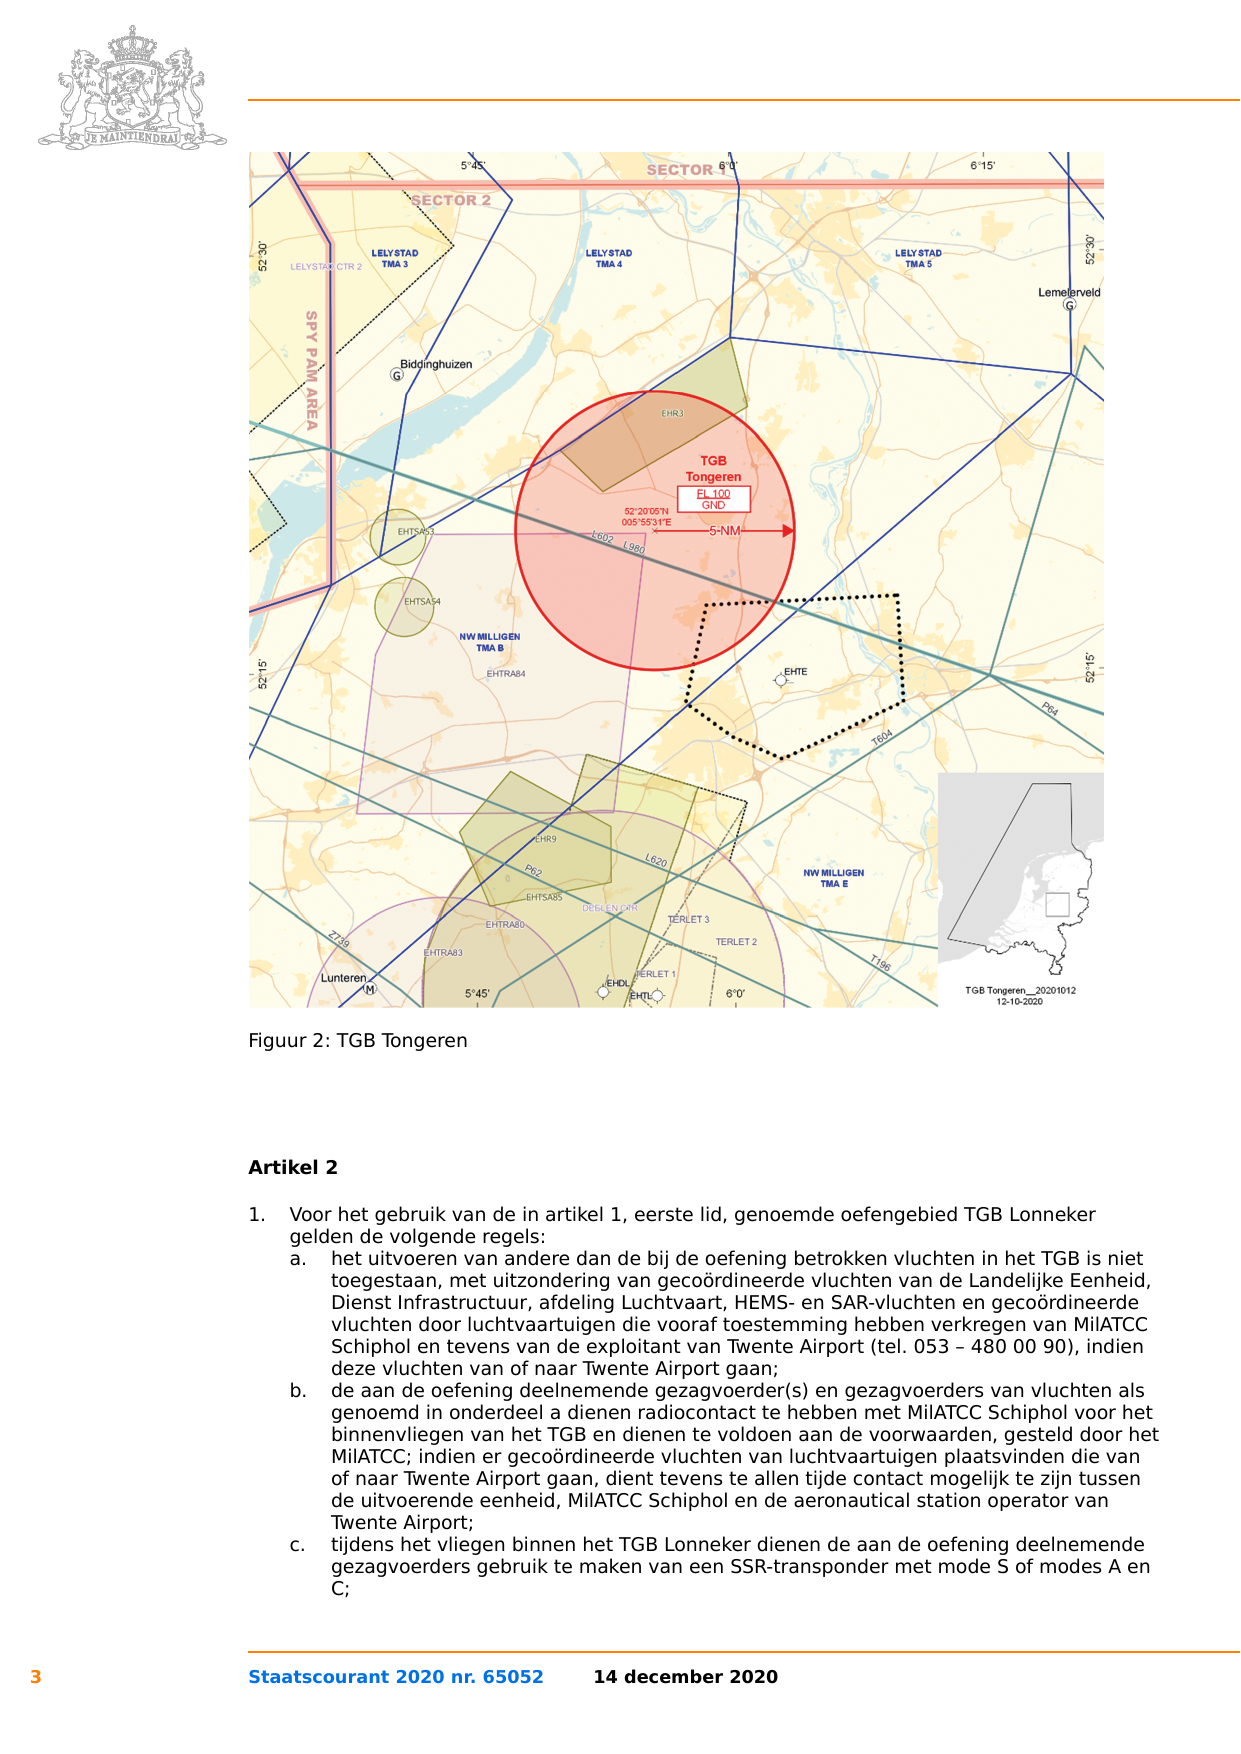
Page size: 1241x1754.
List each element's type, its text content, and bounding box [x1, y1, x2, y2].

text a. het uitvoeren van andere dan de bij de oefening betrokken vluchten in het TGB is niet toegestaan, met uitzondering van gecoördineerde vluchten van de Landelijke Eenheid, Dienst Infrastructuur, afdeling Luchtvaart, HEMS- en SAR-vluchten en gecoördineerde vluchten door luchtvaartuigen die vooraf toestemming hebben verkregen van MilATCC Schiphol en tevens van de exploitant van Twente Airport (tel. 053 – 480 00 90), indien deze vluchten van of naar Twente Airport gaan; [289, 1248, 1163, 1380]
text c. tijdens het vliegen binnen het TGB Lonneker dienen de aan de oefening deelnemende gezagvoerders gebruik te maken van een SSR-transponder met mode S of modes A en C; [289, 1533, 1163, 1599]
text 1. Voor het gebruik van de in artikel 1, eerste lid, genoemde oefengebied TGB Lonneker gelden de volgende regels: [248, 1204, 1163, 1248]
picture [248, 151, 1105, 1008]
text b. de aan de oefening deelnemende gezagvoerder(s) en gezagvoerders van vluchten als genoemd in onderdeel a dienen radiocontact te hebben met MilATCC Schiphol voor het binnenvliegen van het TGB en dienen te voldoen aan de voorwaarden, gesteld door het MilATCC; indien er gecoördineerde vluchten van luchtvaartuigen plaatsvinden die van of naar Twente Airport gaan, dient tevens te allen tijde contact mogelijk te zijn tussen de uitvoerende eenheid, MilATCC Schiphol en de aeronautical station operator van Twente Airport; [289, 1380, 1163, 1533]
text Figuur 2: TGB Tongeren [248, 1030, 1104, 1052]
subtitle Artikel 2 [248, 1157, 1163, 1179]
picture [38, 25, 227, 150]
